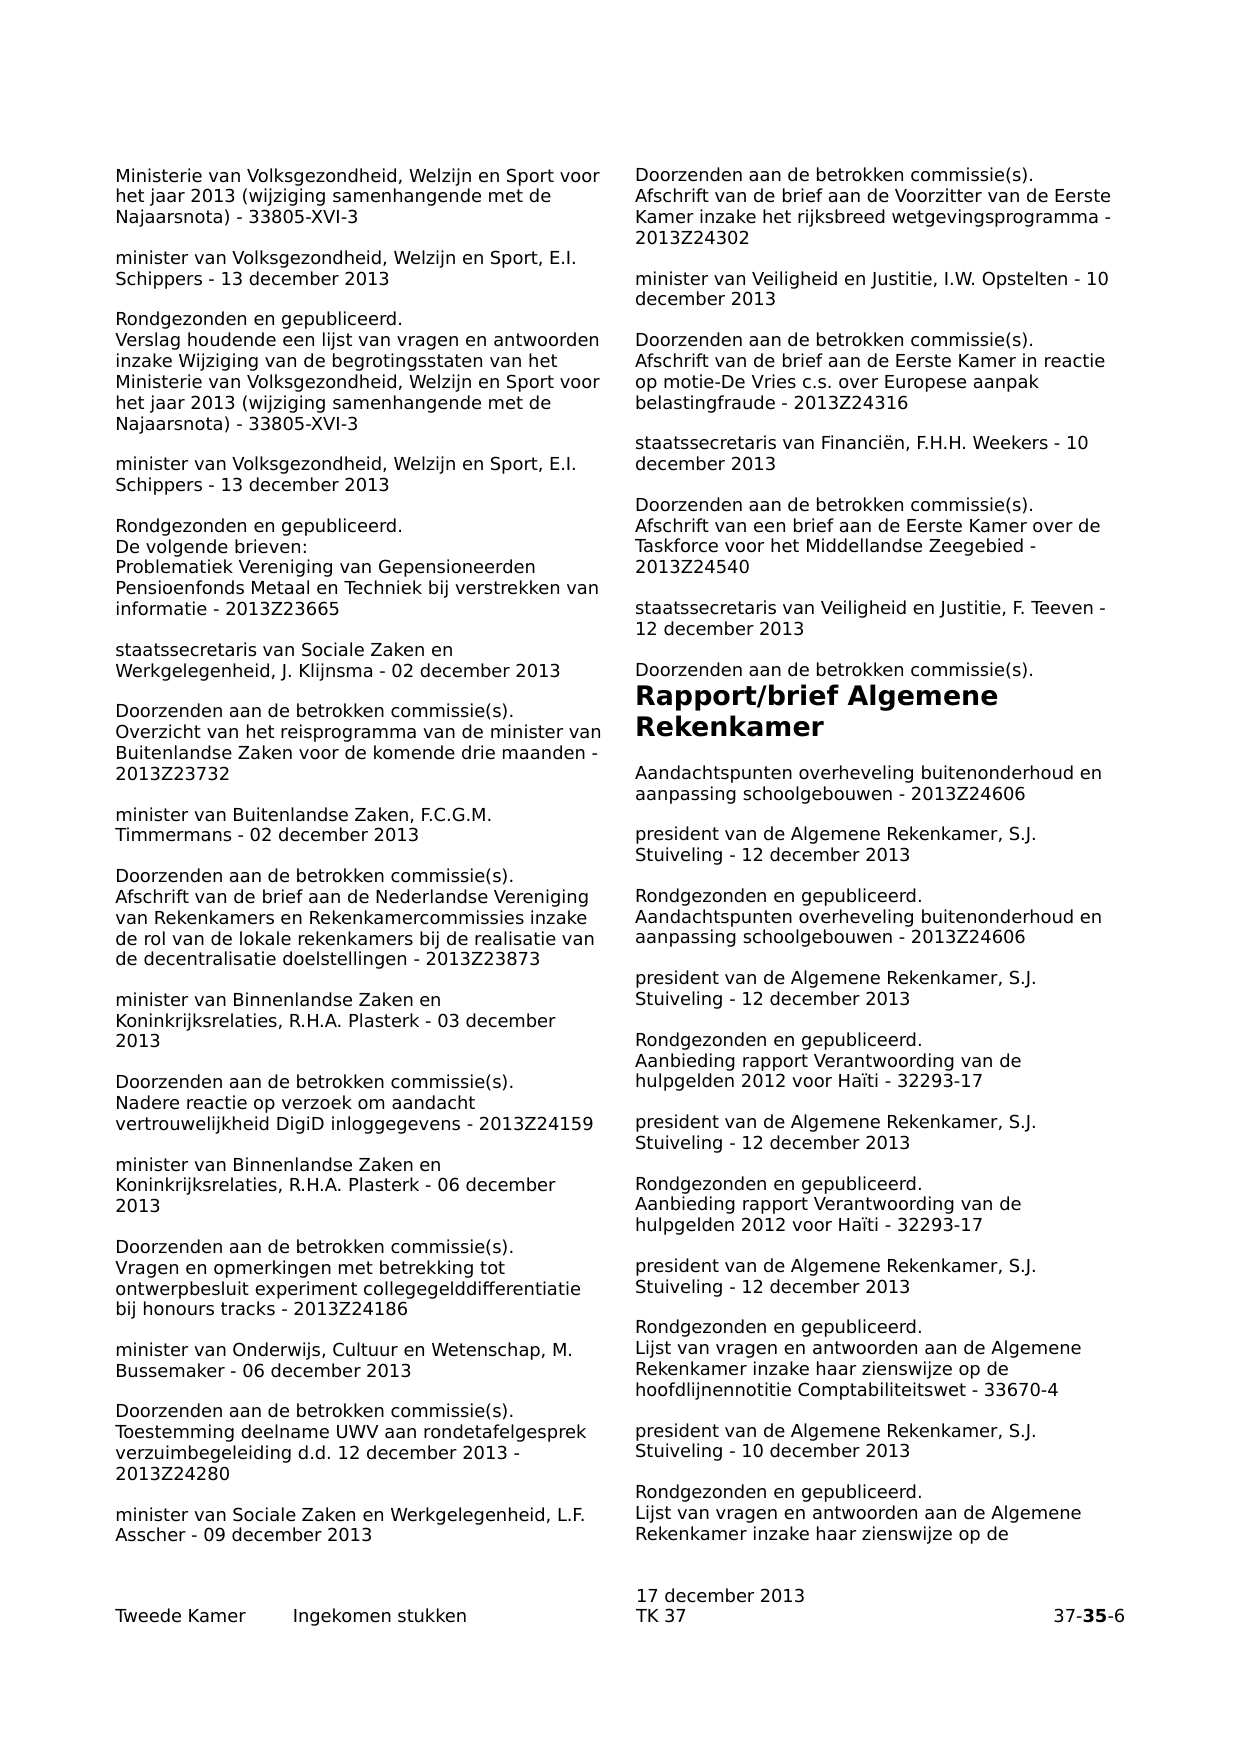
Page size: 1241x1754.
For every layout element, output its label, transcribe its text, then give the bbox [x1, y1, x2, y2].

text minister van Sociale Zaken en Werkgelegenheid, L.F. Asscher - 09 december 2013 [115, 1504, 605, 1546]
text staatssecretaris van Sociale Zaken en Werkgelegenheid, J. Klijnsma - 02 december 2013 [115, 640, 605, 681]
text minister van Onderwijs, Cultuur en Wetenschap, M. Bussemaker - 06 december 2013 [115, 1340, 605, 1381]
text Lijst van vragen en antwoorden aan de Algemene Rekenkamer inzake haar zienswijze op de [635, 1503, 1125, 1544]
text Vragen en opmerkingen met betrekking tot ontwerpbesluit experiment collegegelddifferentiatie bij honours tracks - 2013Z24186 [115, 1257, 605, 1320]
text Afschrift van de brief aan de Nederlandse Vereniging van Rekenkamers en Rekenkamercommissies inzake de rol van de lokale rekenkamers bij de realisatie van de decentralisatie doelstellingen - 2013Z23873 [115, 887, 605, 970]
text Doorzenden aan de betrokken commissie(s). [115, 1072, 605, 1093]
text Verslag houdende een lijst van vragen en antwoorden inzake Wijziging van de begrotingsstaten van het Ministerie van Volksgezondheid, Welzijn en Sport voor het jaar 2013 (wijziging samenhangende met de Najaarsnota) - 33805-XVI-3 [115, 330, 605, 434]
text Lijst van vragen en antwoorden aan de Algemene Rekenkamer inzake haar zienswijze op de hoofdlijnennotitie Comptabiliteitswet - 33670-4 [635, 1338, 1125, 1401]
text Doorzenden aan de betrokken commissie(s). [115, 701, 605, 722]
text Afschrift van de brief aan de Eerste Kamer in reactie op motie-De Vries c.s. over Europese aanpak belastingfraude - 2013Z24316 [635, 351, 1125, 413]
text Aandachtspunten overheveling buitenonderhoud en aanpassing schoolgebouwen - 2013Z24606 [635, 763, 1125, 804]
text president van de Algemene Rekenkamer, S.J. Stuiveling - 10 december 2013 [635, 1421, 1125, 1462]
text Rondgezonden en gepubliceerd. [635, 886, 1125, 906]
text Ministerie van Volksgezondheid, Welzijn en Sport voor het jaar 2013 (wijziging samenhangende met de Najaarsnota) - 33805-XVI-3 [115, 165, 605, 228]
text Aanbieding rapport Verantwoording van de hulpgelden 2012 voor Haïti - 32293-17 [635, 1194, 1125, 1236]
text Aanbieding rapport Verantwoording van de hulpgelden 2012 voor Haïti - 32293-17 [635, 1050, 1125, 1092]
text minister van Binnenlandse Zaken en Koninkrijksrelaties, R.H.A. Plasterk - 06 december 2013 [115, 1154, 605, 1217]
text minister van Volksgezondheid, Welzijn en Sport, E.I. Schippers - 13 december 2013 [115, 248, 605, 289]
text Rondgezonden en gepubliceerd. [115, 516, 605, 536]
text staatssecretaris van Financiën, F.H.H. Weekers - 10 december 2013 [635, 433, 1125, 475]
title Rapport/brief Algemene Rekenkamer [635, 680, 1125, 743]
text Doorzenden aan de betrokken commissie(s). [635, 330, 1125, 351]
text minister van Binnenlandse Zaken en Koninkrijksrelaties, R.H.A. Plasterk - 03 december 2013 [115, 990, 605, 1052]
text Rondgezonden en gepubliceerd. [635, 1029, 1125, 1050]
text Doorzenden aan de betrokken commissie(s). [635, 495, 1125, 515]
text Problematiek Vereniging van Gepensioneerden Pensioenfonds Metaal en Techniek bij verstrekken van informatie - 2013Z23665 [115, 557, 605, 620]
text minister van Veiligheid en Justitie, I.W. Opstelten - 10 december 2013 [635, 268, 1125, 310]
text Afschrift van een brief aan de Eerste Kamer over de Taskforce voor het Middellandse Zeegebied - 2013Z24540 [635, 515, 1125, 578]
text president van de Algemene Rekenkamer, S.J. Stuiveling - 12 december 2013 [635, 1112, 1125, 1153]
text president van de Algemene Rekenkamer, S.J. Stuiveling - 12 december 2013 [635, 824, 1125, 866]
text president van de Algemene Rekenkamer, S.J. Stuiveling - 12 december 2013 [635, 968, 1125, 1009]
text Rondgezonden en gepubliceerd. [635, 1173, 1125, 1194]
text Doorzenden aan de betrokken commissie(s). [635, 659, 1125, 680]
text Toestemming deelname UWV aan rondetafelgesprek verzuimbegeleiding d.d. 12 december 2013 - 2013Z24280 [115, 1422, 605, 1484]
text Afschrift van de brief aan de Voorzitter van de Eerste Kamer inzake het rijksbreed wetgevingsprogramma - 2013Z24302 [635, 186, 1125, 248]
text Doorzenden aan de betrokken commissie(s). [115, 866, 605, 887]
text Doorzenden aan de betrokken commissie(s). [115, 1237, 605, 1257]
text Doorzenden aan de betrokken commissie(s). [115, 1401, 605, 1422]
text minister van Volksgezondheid, Welzijn en Sport, E.I. Schippers - 13 december 2013 [115, 454, 605, 496]
text Doorzenden aan de betrokken commissie(s). [635, 165, 1125, 186]
text staatssecretaris van Veiligheid en Justitie, F. Teeven - 12 december 2013 [635, 598, 1125, 639]
text Rondgezonden en gepubliceerd. [635, 1317, 1125, 1338]
text Rondgezonden en gepubliceerd. [635, 1482, 1125, 1503]
text minister van Buitenlandse Zaken, F.C.G.M. Timmermans - 02 december 2013 [115, 804, 605, 846]
text Aandachtspunten overheveling buitenonderhoud en aanpassing schoolgebouwen - 2013Z24606 [635, 906, 1125, 948]
text president van de Algemene Rekenkamer, S.J. Stuiveling - 12 december 2013 [635, 1256, 1125, 1297]
text Rondgezonden en gepubliceerd. [115, 309, 605, 330]
text Overzicht van het reisprogramma van de minister van Buitenlandse Zaken voor de komende drie maanden - 2013Z23732 [115, 722, 605, 784]
text Nadere reactie op verzoek om aandacht vertrouwelijkheid DigiD inloggegevens - 2013Z24159 [115, 1093, 605, 1134]
text De volgende brieven: [115, 536, 605, 557]
